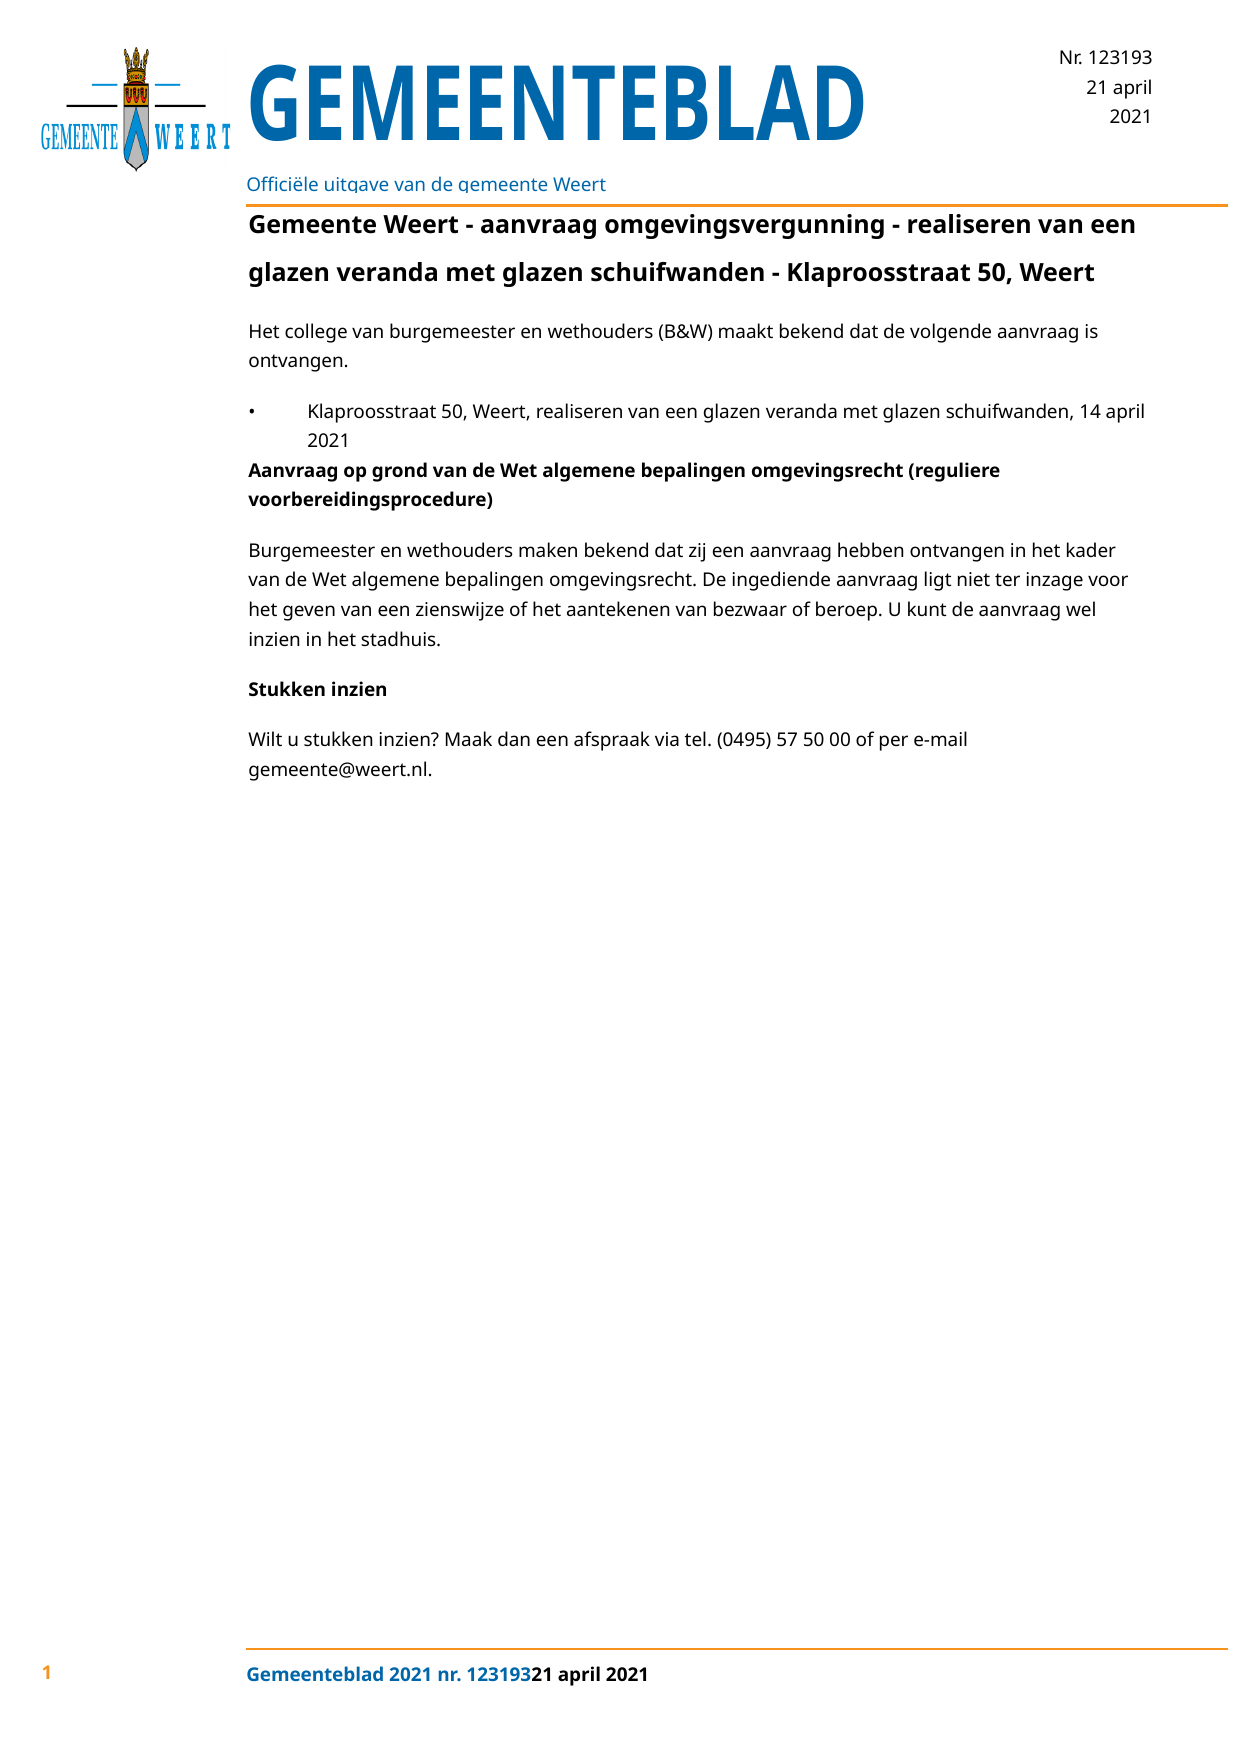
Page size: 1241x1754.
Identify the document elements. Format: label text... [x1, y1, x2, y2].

text Wilt u stukken inzien? Maak dan een afspraak via tel. (0495) 57 50 00 of per e-mail gemeente@weert.nl. [248, 727, 1152, 782]
text Aanvraag op grond van de Wet algemene bepalingen omgevingsrecht (reguliere voorbereidingsprocedure) [248, 457, 1152, 512]
text Stukken inzien [248, 676, 1152, 702]
text Het college van burgemeester en wethouders (B&W) maakt bekend dat de volgende aanvraag is ontvangen. [248, 318, 1152, 373]
text Gemeente Weert - aanvraag omgevingsvergunning - realiseren van een glazen veranda met glazen schuifwanden - Klaproosstraat 50, Weert [248, 207, 1152, 288]
picture [41, 47, 231, 172]
text Burgemeester en wethouders maken bekend dat zij een aanvraag hebben ontvangen in het kader van de Wet algemene bepalingen omgevingsrecht. De ingediende aanvraag ligt niet ter inzage voor het geven van een zienswijze of het aantekenen van bezwaar of beroep. U kunt de aanvraag wel inzien in het stadhuis. [248, 537, 1152, 652]
list Klaproosstraat 50, Weert, realiseren van een glazen veranda met glazen schuifwanden, 14 april 2021 [248, 398, 1152, 453]
